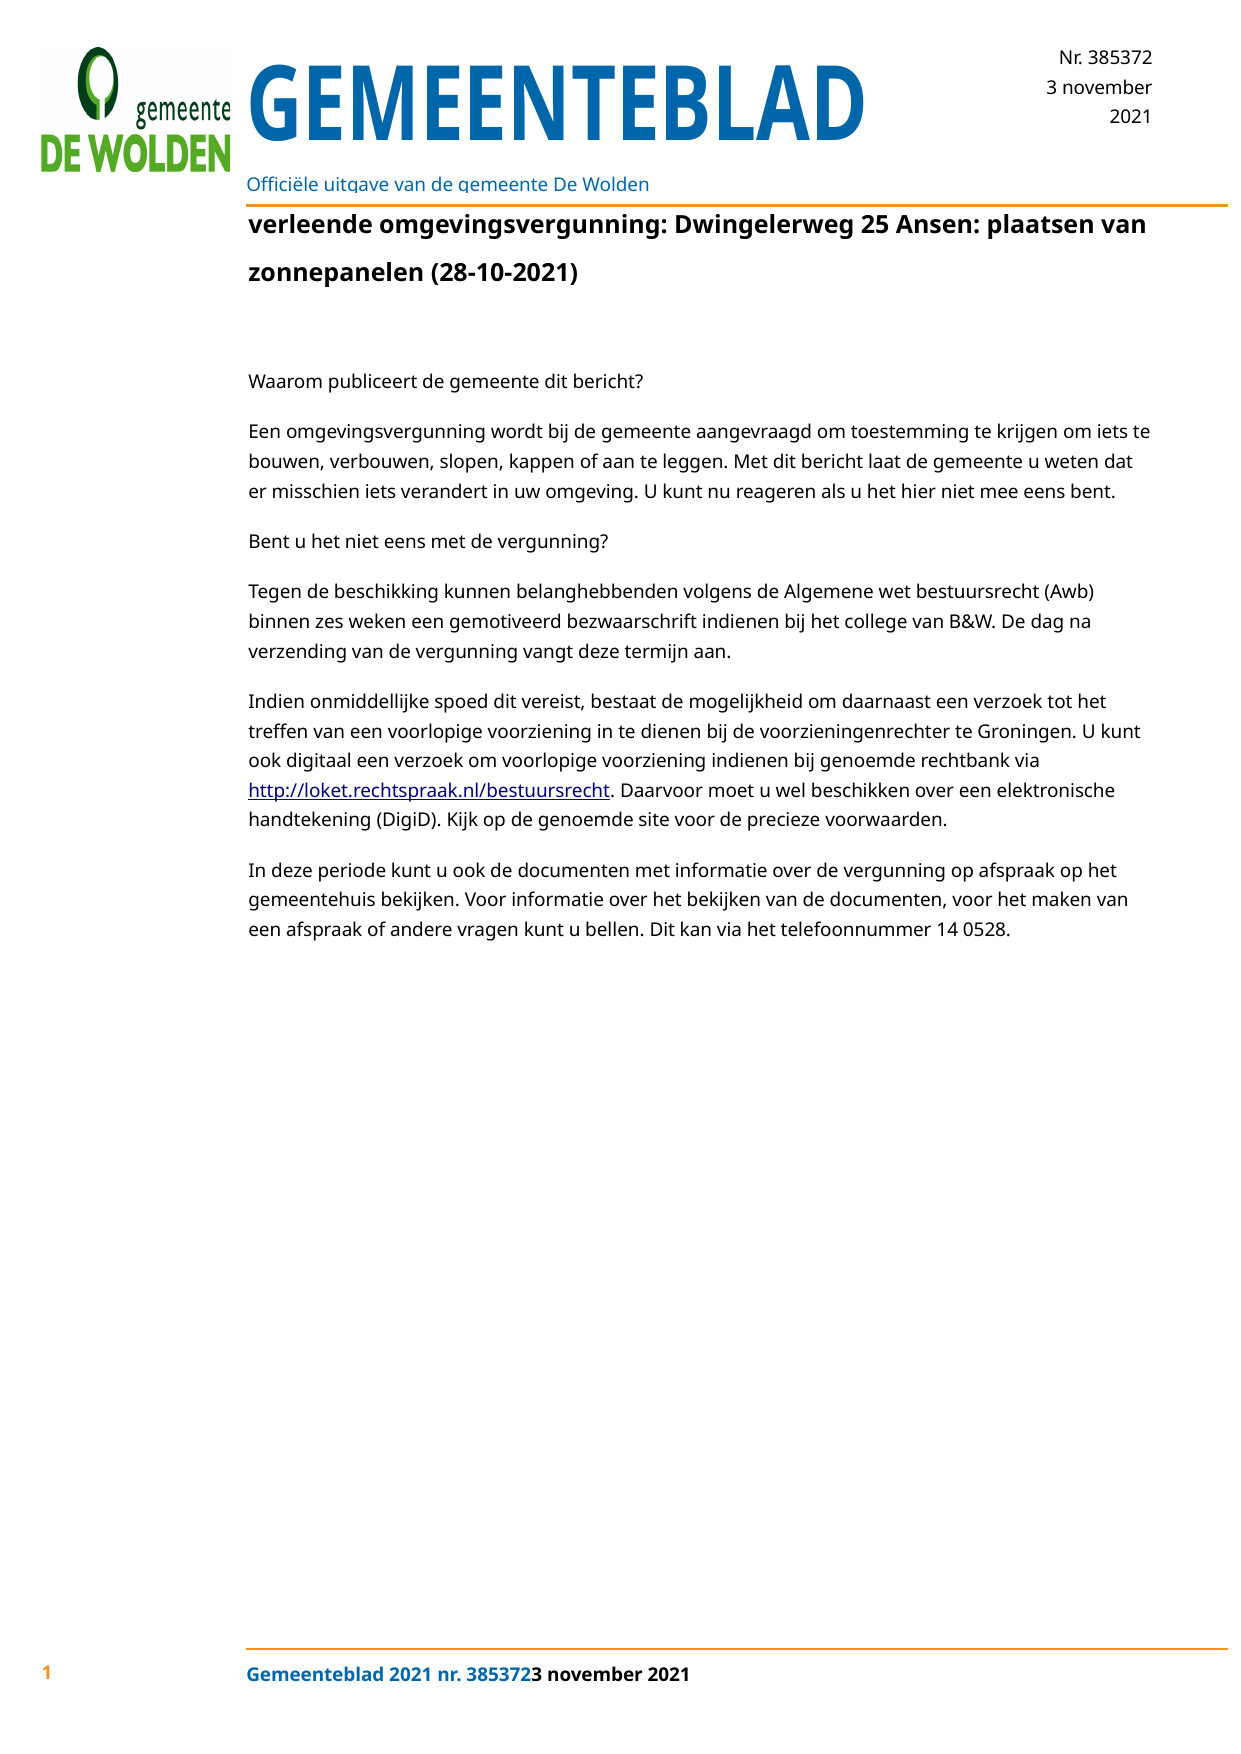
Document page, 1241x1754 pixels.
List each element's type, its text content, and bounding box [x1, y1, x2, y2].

text Tegen de beschikking kunnen belanghebbenden volgens de Algemene wet bestuursrecht (Awb) binnen zes weken een gemotiveerd bezwaarschrift indienen bij het college van B&W. De dag na verzending van de vergunning vangt deze termijn aan. [248, 579, 1152, 664]
text Indien onmiddellijke spoed dit vereist, bestaat de mogelijkheid om daarnaast een verzoek tot het treffen van een voorlopige voorziening in te dienen bij de voorzieningenrechter te Groningen. U kunt ook digitaal een verzoek om voorlopige voorziening indienen bij genoemde rechtbank via http://loket.rechtspraak.nl/bestuursrecht. Daarvoor moet u wel beschikken over een elektronische handtekening (DigiD). Kijk op de genoemde site voor de precieze voorwaarden. [248, 688, 1152, 832]
picture [41, 47, 231, 172]
text Een omgevingsvergunning wordt bij de gemeente aangevraagd om toestemming te krijgen om iets te bouwen, verbouwen, slopen, kappen of aan te leggen. Met dit bericht laat de gemeente u weten dat er misschien iets verandert in uw omgeving. U kunt nu reageren als u het hier niet mee eens bent. [248, 419, 1152, 504]
text Waarom publiceert de gemeente dit bericht? [248, 368, 1152, 394]
text In deze periode kunt u ook de documenten met informatie over de vergunning op afspraak op het gemeentehuis bekijken. Voor informatie over het bekijken van de documenten, voor het maken van een afspraak of andere vragen kunt u bellen. Dit kan via het telefoonnummer 14 0528. [248, 857, 1152, 942]
text Bent u het niet eens met de vergunning? [248, 528, 1152, 554]
text verleende omgevingsvergunning: Dwingelerweg 25 Ansen: plaatsen van zonnepanelen (28-10-2021) [248, 207, 1152, 288]
